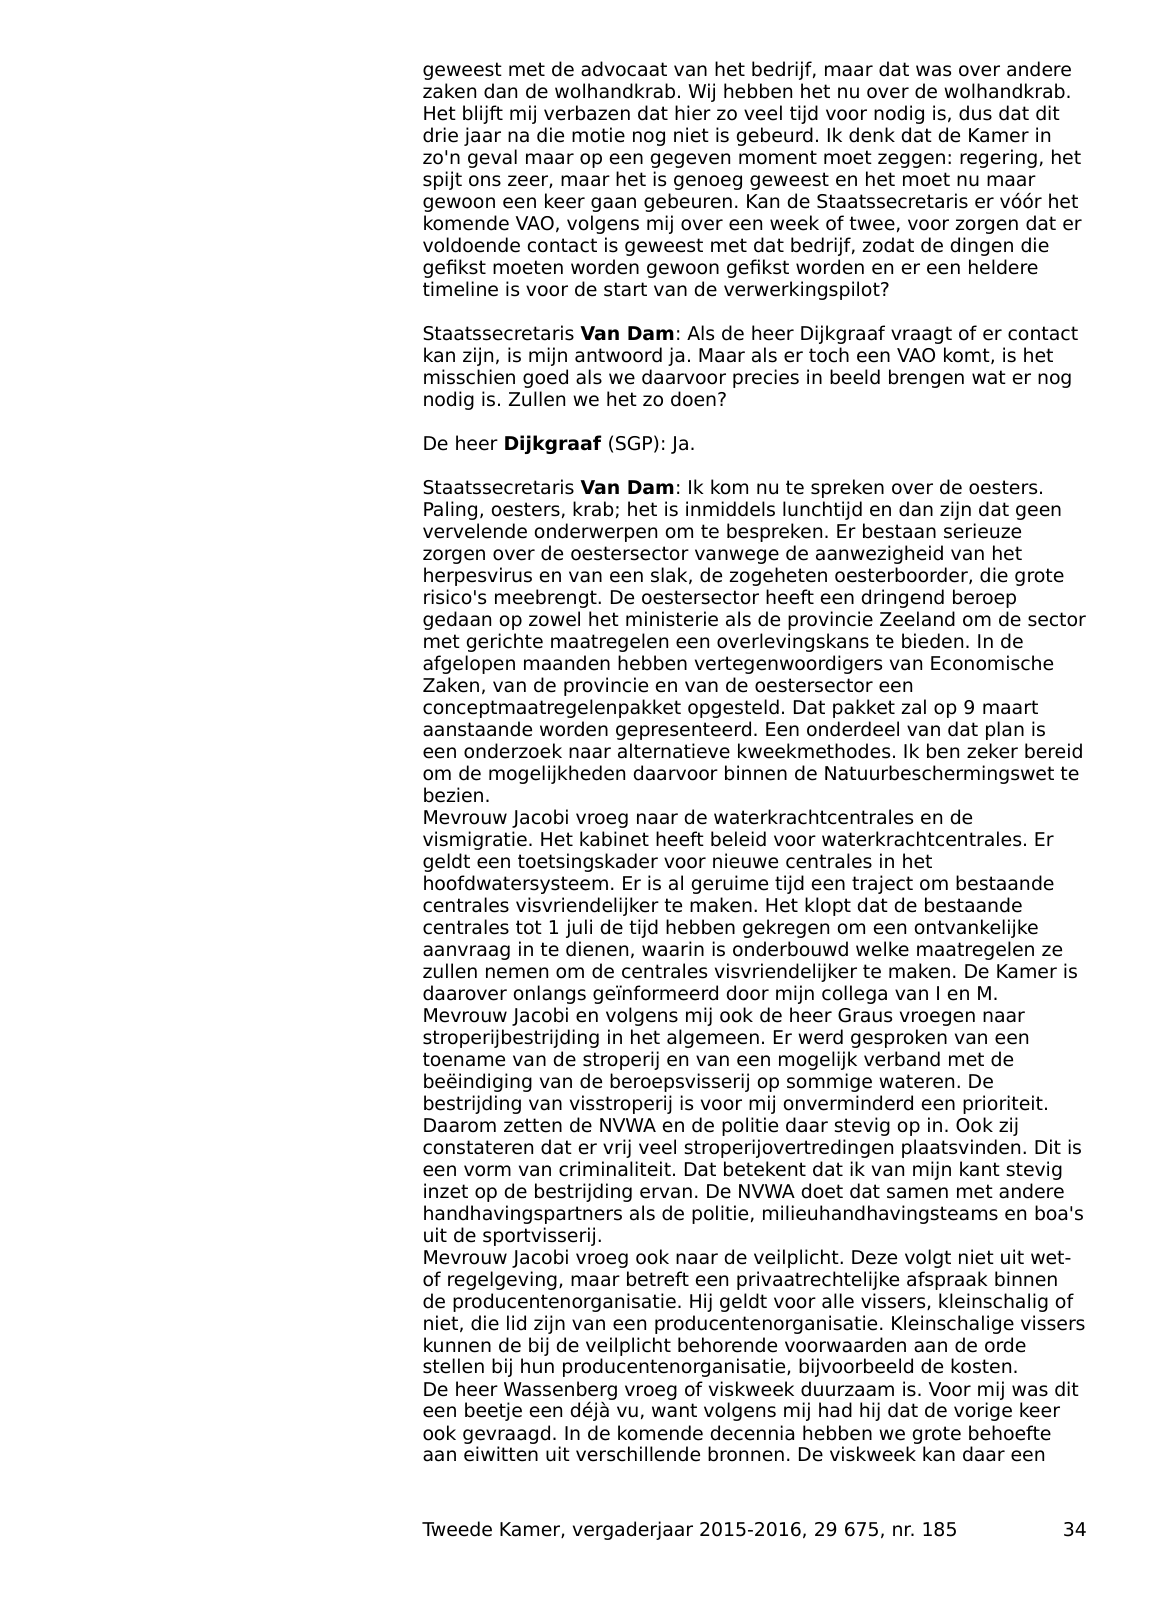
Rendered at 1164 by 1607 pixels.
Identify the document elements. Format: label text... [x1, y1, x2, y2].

text Mevrouw Jacobi en volgens mij ook de heer Graus vroegen naar stroperijbestrijding in het algemeen. Er werd gesproken van een toename van de stroperij en van een mogelijk verband met de beëindiging van de beroepsvisserij op sommige wateren. De bestrijding van visstroperij is voor mij onverminderd een prioriteit. Daarom zetten de NVWA en de politie daar stevig op in. Ook zij constateren dat er vrij veel stroperijovertredingen plaatsvinden. Dit is een vorm van criminaliteit. Dat betekent dat ik van mijn kant stevig inzet op de bestrijding ervan. De NVWA doet dat samen met andere handhavingspartners als de politie, milieuhandhavingsteams en boa's uit de sportvisserij. [422, 1005, 1087, 1247]
text geweest met de advocaat van het bedrijf, maar dat was over andere zaken dan de wolhandkrab. Wij hebben het nu over de wolhandkrab. Het blijft mij verbazen dat hier zo veel tijd voor nodig is, dus dat dit drie jaar na die motie nog niet is gebeurd. Ik denk dat de Kamer in zo'n geval maar op een gegeven moment moet zeggen: regering, het spijt ons zeer, maar het is genoeg geweest en het moet nu maar gewoon een keer gaan gebeuren. Kan de Staatssecretaris er vóór het komende VAO, volgens mij over een week of twee, voor zorgen dat er voldoende contact is geweest met dat bedrijf, zodat de dingen die gefikst moeten worden gewoon gefikst worden en er een heldere timeline is voor de start van de verwerkingspilot? [422, 59, 1087, 301]
text Mevrouw Jacobi vroeg ook naar de veilplicht. Deze volgt niet uit wet- of regelgeving, maar betreft een privaatrechtelijke afspraak binnen de producentenorganisatie. Hij geldt voor alle vissers, kleinschalig of niet, die lid zijn van een producentenorganisatie. Kleinschalige vissers kunnen de bij de veilplicht behorende voorwaarden aan de orde stellen bij hun producentenorganisatie, bijvoorbeeld de kosten. [422, 1247, 1087, 1378]
text De heer Wassenberg vroeg of viskweek duurzaam is. Voor mij was dit een beetje een déjà vu, want volgens mij had hij dat de vorige keer ook gevraagd. In de komende decennia hebben we grote behoefte aan eiwitten uit verschillende bronnen. De viskweek kan daar een [422, 1378, 1087, 1466]
text Mevrouw Jacobi vroeg naar de waterkrachtcentrales en de vismigratie. Het kabinet heeft beleid voor waterkrachtcentrales. Er geldt een toetsingskader voor nieuwe centrales in het hoofdwatersysteem. Er is al geruime tijd een traject om bestaande centrales visvriendelijker te maken. Het klopt dat de bestaande centrales tot 1 juli de tijd hebben gekregen om een ontvankelijke aanvraag in te dienen, waarin is onderbouwd welke maatregelen ze zullen nemen om de centrales visvriendelijker te maken. De Kamer is daarover onlangs geïnformeerd door mijn collega van I en M. [422, 807, 1087, 1005]
text Staatssecretaris Van Dam: Ik kom nu te spreken over de oesters. Paling, oesters, krab; het is inmiddels lunchtijd en dan zijn dat geen vervelende onderwerpen om te bespreken. Er bestaan serieuze zorgen over de oestersector vanwege de aanwezigheid van het herpesvirus en van een slak, de zogeheten oesterboorder, die grote risico's meebrengt. De oestersector heeft een dringend beroep gedaan op zowel het ministerie als de provincie Zeeland om de sector met gerichte maatregelen een overlevingskans te bieden. In de afgelopen maanden hebben vertegenwoordigers van Economische Zaken, van de provincie en van de oestersector een conceptmaatregelenpakket opgesteld. Dat pakket zal op 9 maart aanstaande worden gepresenteerd. Een onderdeel van dat plan is een onderzoek naar alternatieve kweekmethodes. Ik ben zeker bereid om de mogelijkheden daarvoor binnen de Natuurbeschermingswet te bezien. [422, 477, 1087, 807]
text De heer Dijkgraaf (SGP): Ja. [422, 433, 1087, 455]
text Staatssecretaris Van Dam: Als de heer Dijkgraaf vraagt of er contact kan zijn, is mijn antwoord ja. Maar als er toch een VAO komt, is het misschien goed als we daarvoor precies in beeld brengen wat er nog nodig is. Zullen we het zo doen? [422, 323, 1087, 411]
